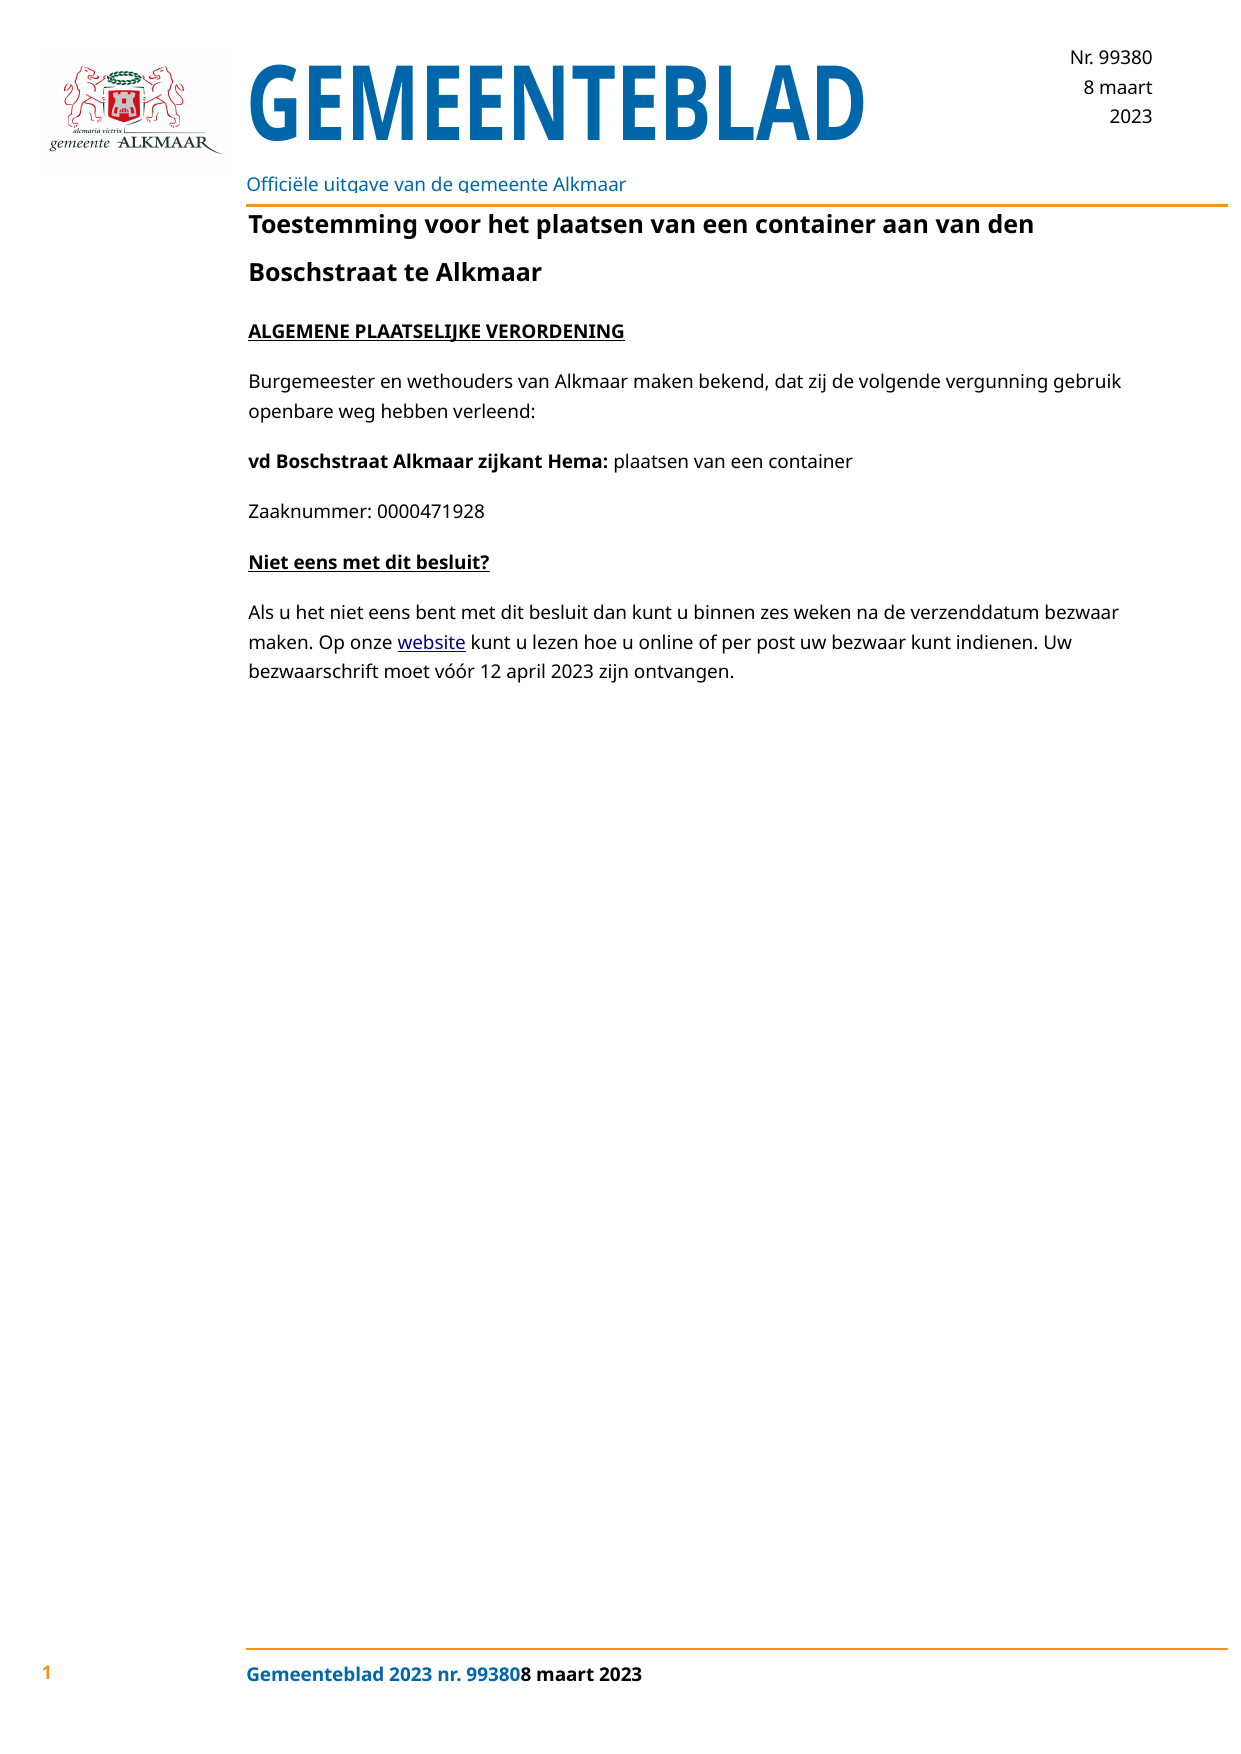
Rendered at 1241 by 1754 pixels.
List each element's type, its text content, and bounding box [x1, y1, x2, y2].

text Als u het niet eens bent met dit besluit dan kunt u binnen zes weken na de verzenddatum bezwaar maken. Op onze website kunt u lezen hoe u online of per post uw bezwaar kunt indienen. Uw bezwaarschrift moet vóór 12 april 2023 zijn ontvangen. [248, 599, 1152, 684]
text Niet eens met dit besluit? [248, 549, 1152, 575]
text ALGEMENE PLAATSELIJKE VERORDENING [248, 318, 1152, 344]
text Burgemeester en wethouders van Alkmaar maken bekend, dat zij de volgende vergunning gebruik openbare weg hebben verleend: [248, 368, 1152, 424]
text Zaaknummer: 0000471928 [248, 499, 1152, 524]
text vd Boschstraat Alkmaar zijkant Hema: plaatsen van een container [248, 448, 1152, 474]
picture [41, 47, 231, 172]
text Toestemming voor het plaatsen van een container aan van den Boschstraat te Alkmaar [248, 207, 1152, 288]
